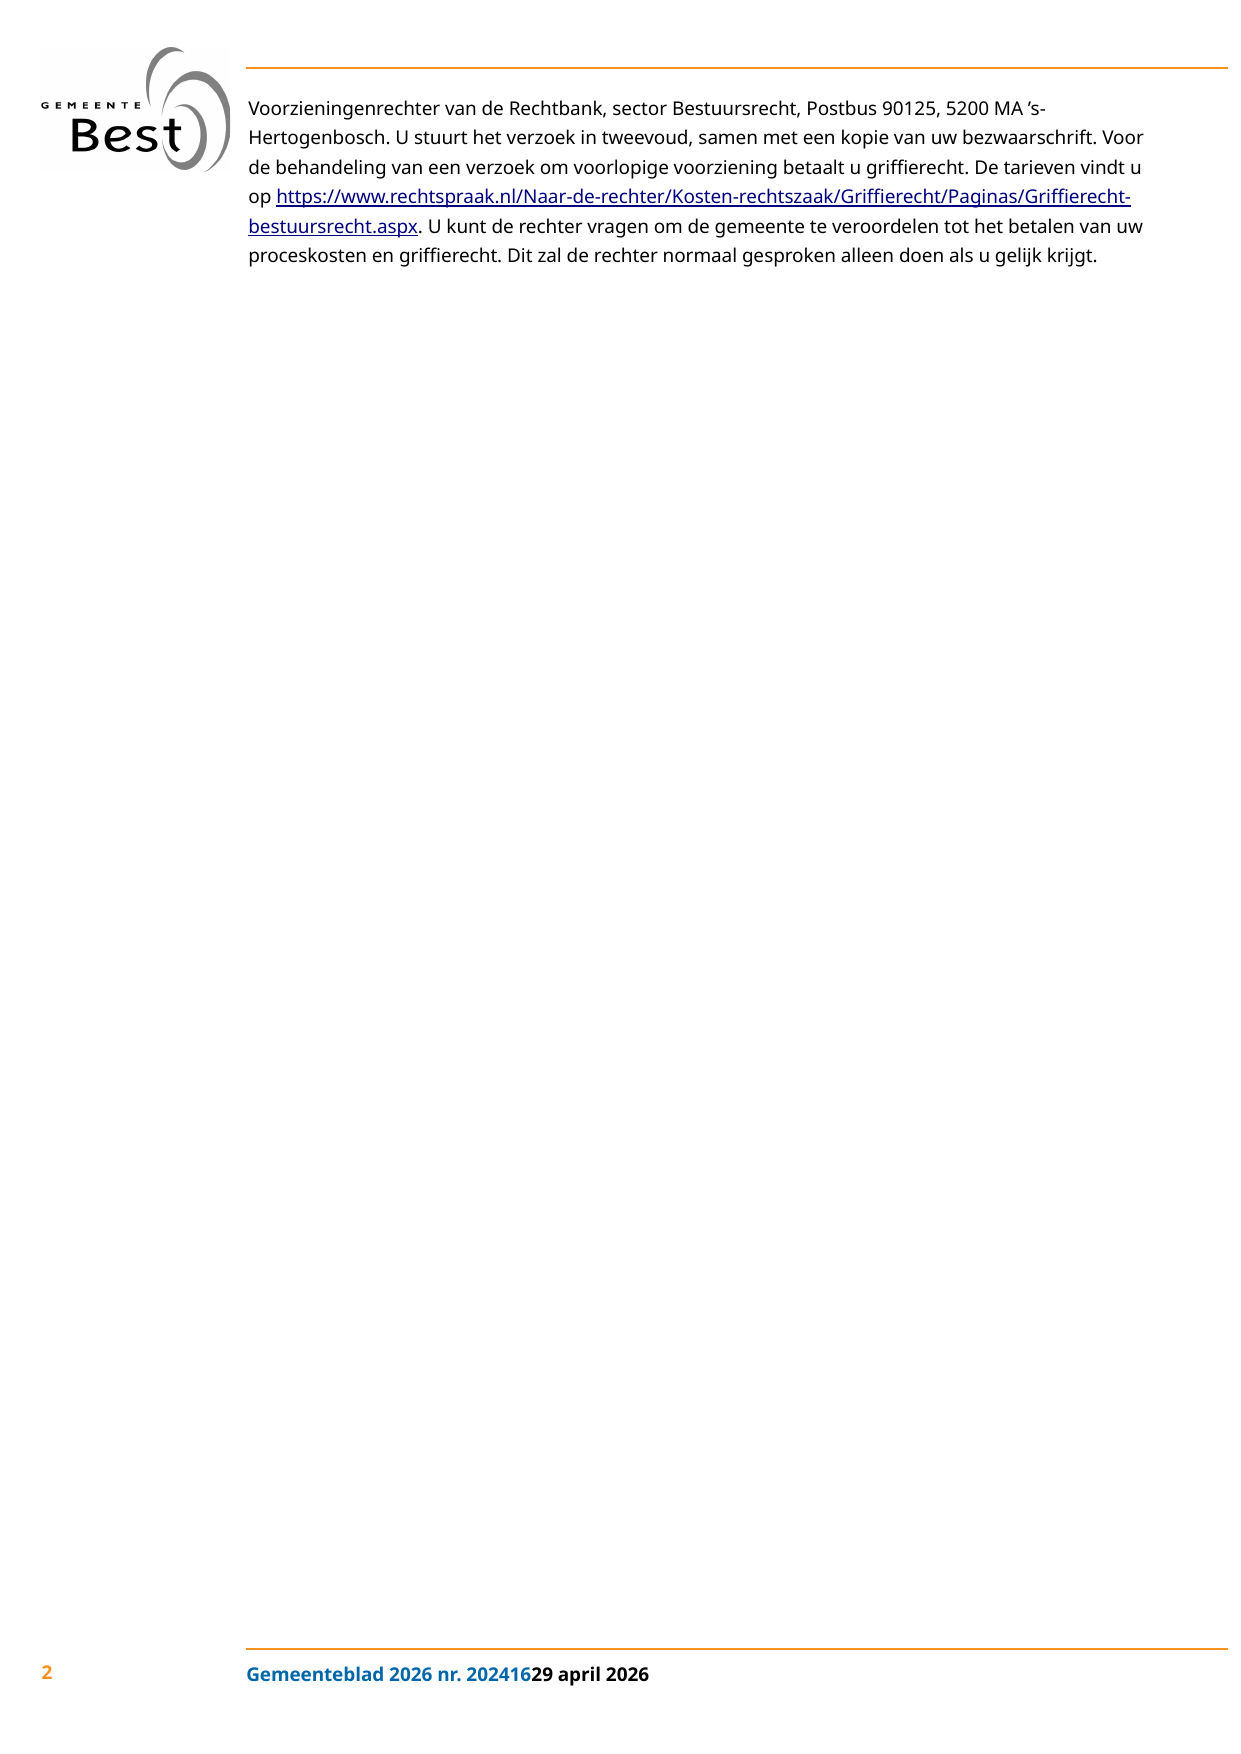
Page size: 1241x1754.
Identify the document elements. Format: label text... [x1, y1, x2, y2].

text Voorzieningenrechter van de Rechtbank, sector Bestuursrecht, Postbus 90125, 5200 MA ’s-Hertogenbosch. U stuurt het verzoek in tweevoud, samen met een kopie van uw bezwaarschrift. Voor de behandeling van een verzoek om voorlopige voorziening betaalt u griffierecht. De tarieven vindt u op https://www.rechtspraak.nl/Naar-de-rechter/Kosten-rechtszaak/Griffierecht/Paginas/Griffierecht-bestuursrecht.aspx. U kunt de rechter vragen om de gemeente te veroordelen tot het betalen van uw proceskosten en griffierecht. Dit zal de rechter normaal gesproken alleen doen als u gelijk krijgt. [248, 95, 1152, 268]
picture [41, 47, 231, 172]
